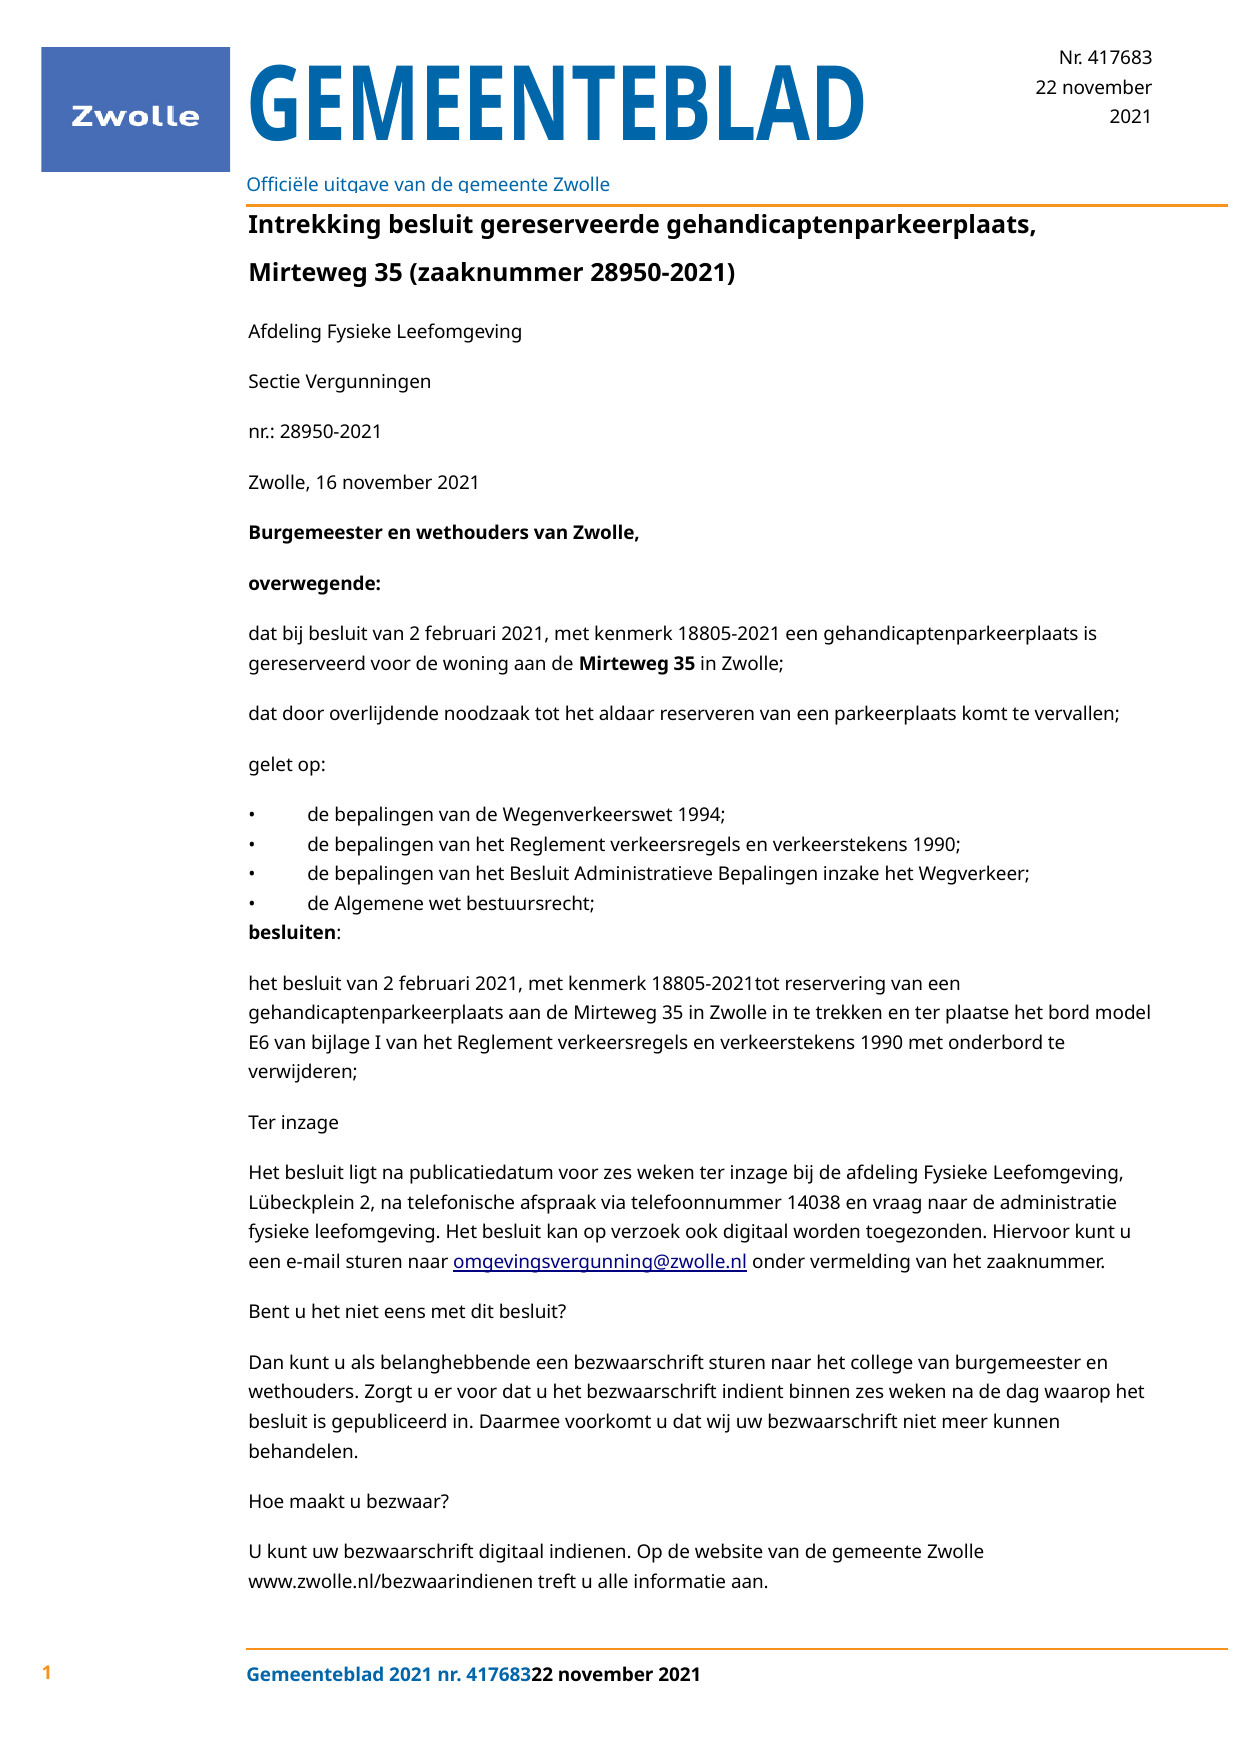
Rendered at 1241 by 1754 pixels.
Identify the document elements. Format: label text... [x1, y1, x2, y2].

text gelet op: [248, 751, 1152, 777]
text Sectie Vergunningen [248, 368, 1152, 394]
list de Algemene wet bestuursrecht; [248, 890, 1152, 916]
list de bepalingen van de Wegenverkeerswet 1994; [248, 801, 1152, 827]
text Bent u het niet eens met dit besluit? [248, 1299, 1152, 1324]
text Hoe maakt u bezwaar? [248, 1488, 1152, 1514]
text Ter inzage [248, 1109, 1152, 1135]
text Zwolle, 16 november 2021 [248, 469, 1152, 495]
text Afdeling Fysieke Leefomgeving [248, 318, 1152, 344]
text U kunt uw bezwaarschrift digitaal indienen. Op de website van de gemeente Zwolle www.zwolle.nl/bezwaarindienen treft u alle informatie aan. [248, 1539, 1152, 1594]
text Het besluit ligt na publicatiedatum voor zes weken ter inzage bij de afdeling Fysieke Leefomgeving, Lübeckplein 2, na telefonische afspraak via telefoonnummer 14038 en vraag naar de administratie fysieke leefomgeving. Het besluit kan op verzoek ook digitaal worden toegezonden. Hiervoor kunt u een e-mail sturen naar omgevingsvergunning@zwolle.nl onder vermelding van het zaaknummer. [248, 1159, 1152, 1274]
text Burgemeester en wethouders van Zwolle, [248, 519, 1152, 545]
picture [41, 47, 231, 172]
list de bepalingen van het Reglement verkeersregels en verkeerstekens 1990; [248, 831, 1152, 857]
text overwegende: [248, 570, 1152, 596]
text dat door overlijdende noodzaak tot het aldaar reserveren van een parkeerplaats komt te vervallen; [248, 700, 1152, 726]
text dat bij besluit van 2 februari 2021, met kenmerk 18805-2021 een gehandicaptenparkeerplaats is gereserveerd voor de woning aan de Mirteweg 35 in Zwolle; [248, 620, 1152, 676]
text besluiten: [248, 919, 1152, 945]
list de bepalingen van het Besluit Administratieve Bepalingen inzake het Wegverkeer; [248, 860, 1152, 886]
text Intrekking besluit gereserveerde gehandicaptenparkeerplaats, Mirteweg 35 (zaaknummer 28950-2021) [248, 207, 1152, 288]
text het besluit van 2 februari 2021, met kenmerk 18805-2021tot reservering van een gehandicaptenparkeerplaats aan de Mirteweg 35 in Zwolle in te trekken en ter plaatse het bord model E6 van bijlage I van het Reglement verkeersregels en verkeerstekens 1990 met onderbord te verwijderen; [248, 970, 1152, 1084]
text Dan kunt u als belanghebbende een bezwaarschrift sturen naar het college van burgemeester en wethouders. Zorgt u er voor dat u het bezwaarschrift indient binnen zes weken na de dag waarop het besluit is gepubliceerd in. Daarmee voorkomt u dat wij uw bezwaarschrift niet meer kunnen behandelen. [248, 1349, 1152, 1464]
text nr.: 28950-2021 [248, 419, 1152, 444]
